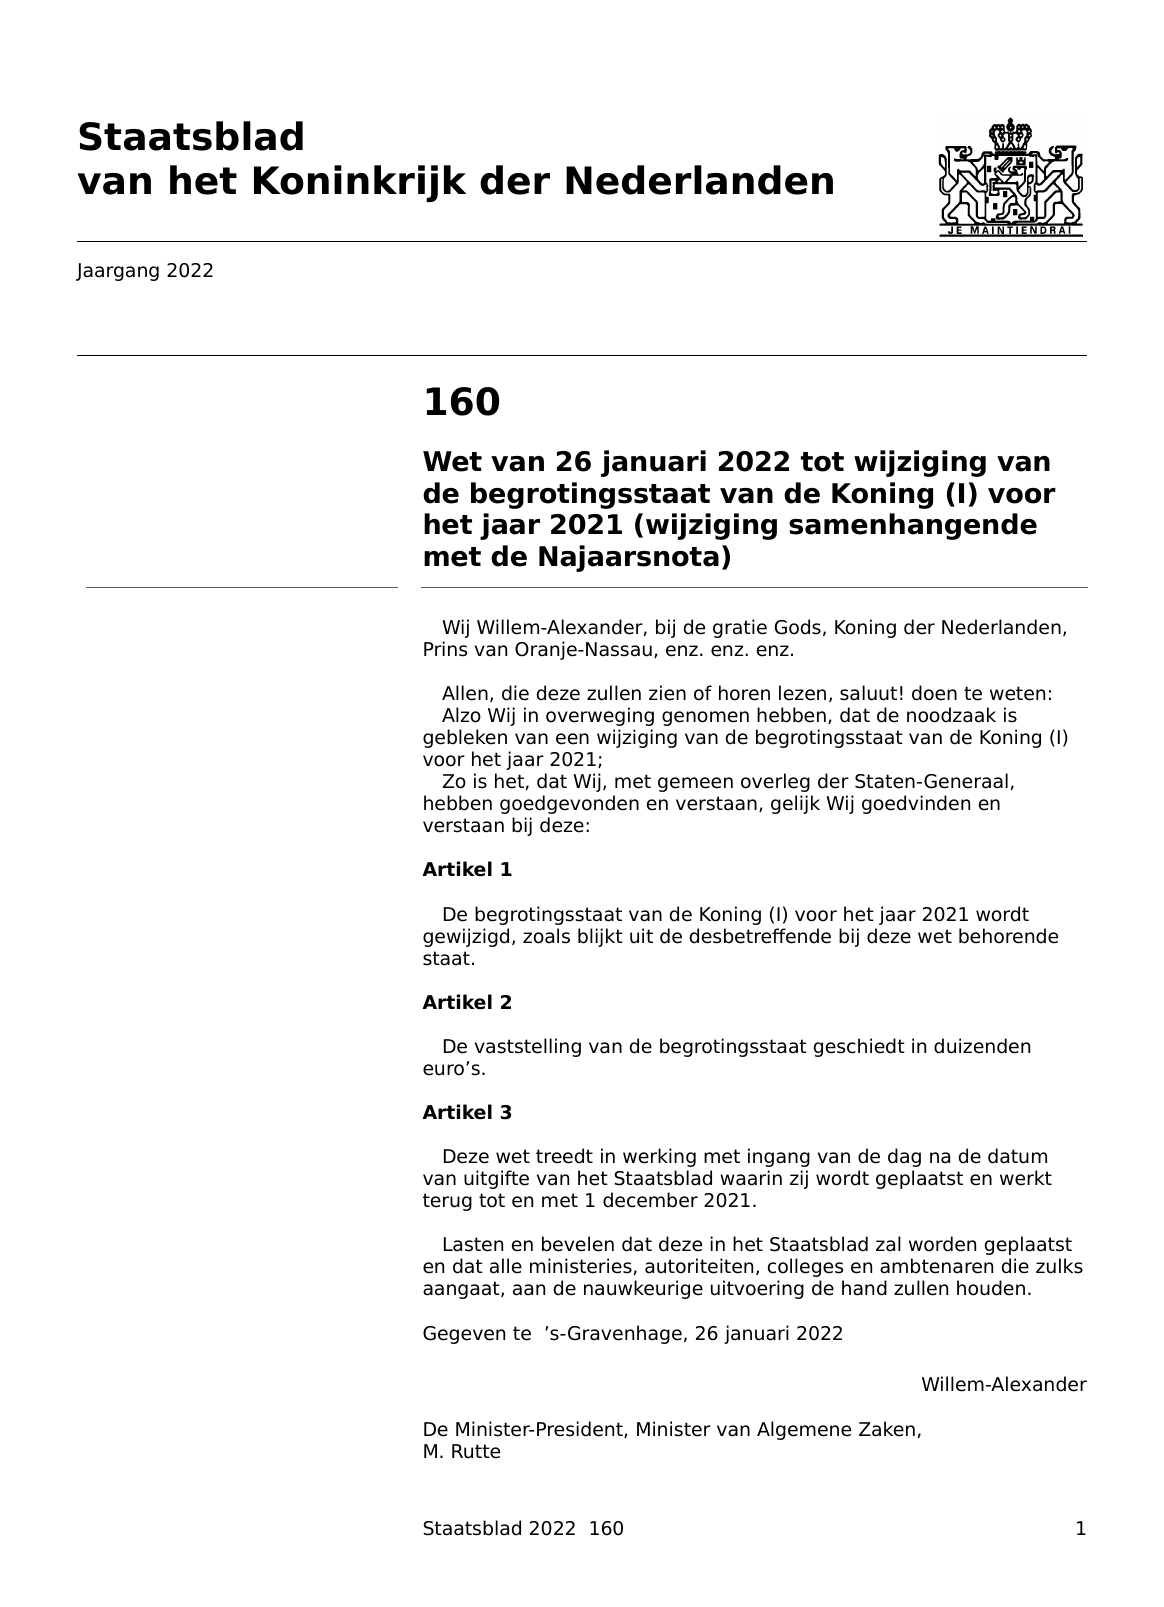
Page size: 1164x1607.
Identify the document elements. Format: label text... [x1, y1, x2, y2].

table_header Staatsblad van het Koninkrijk der Nederlanden [77, 100, 886, 241]
picture [936, 115, 1087, 240]
text Zo is het, dat Wij, met gemeen overleg der Staten-Generaal, hebben goedgevonden en verstaan, gelijk Wij goedvinden en verstaan bij deze: [422, 771, 1087, 837]
subtitle Artikel 3 [422, 1102, 1087, 1124]
table_header [886, 100, 1087, 241]
text Alzo Wij in overweging genomen hebben, dat de noodzaak is gebleken van een wijziging van de begrotingsstaat van de Koning (I) voor het jaar 2021; [422, 705, 1087, 771]
text De begrotingsstaat van de Koning (I) voor het jaar 2021 wordt gewijzigd, zoals blijkt uit de desbetreffende bij deze wet behorende staat. [422, 903, 1087, 969]
text De Minister-President, Minister van Algemene Zaken, M. Rutte [422, 1418, 1087, 1462]
text Allen, die deze zullen zien of horen lezen, saluut! doen te weten: [422, 683, 1087, 705]
table_cell Jaargang 2022 [77, 242, 1087, 355]
text Wij Willem-Alexander, bij de gratie Gods, Koning der Nederlanden, Prins van Oranje-Nassau, enz. enz. enz. [422, 617, 1087, 661]
subtitle Artikel 2 [422, 992, 1087, 1014]
text Gegeven te ’s-Gravenhage, 26 januari 2022 [422, 1322, 1087, 1344]
text Lasten en bevelen dat deze in het Staatsblad zal worden geplaatst en dat alle ministeries, autoriteiten, colleges en ambtenaren die zulks aangaat, aan de nauwkeurige uitvoering de hand zullen houden. [422, 1234, 1087, 1300]
subtitle Artikel 1 [422, 859, 1087, 881]
text De vaststelling van de begrotingsstaat geschiedt in duizenden euro’s. [422, 1036, 1087, 1080]
subtitle 160 [422, 381, 1087, 424]
text Deze wet treedt in werking met ingang van de dag na de datum van uitgifte van het Staatsblad waarin zij wordt geplaatst en werkt terug tot en met 1 december 2021. [422, 1146, 1087, 1212]
text Willem-Alexander [422, 1374, 1087, 1396]
text Wet van 26 januari 2022 tot wijziging van de begrotingsstaat van de Koning (I) voor het jaar 2021 (wijziging samenhangende met de Najaarsnota) [422, 447, 1087, 573]
